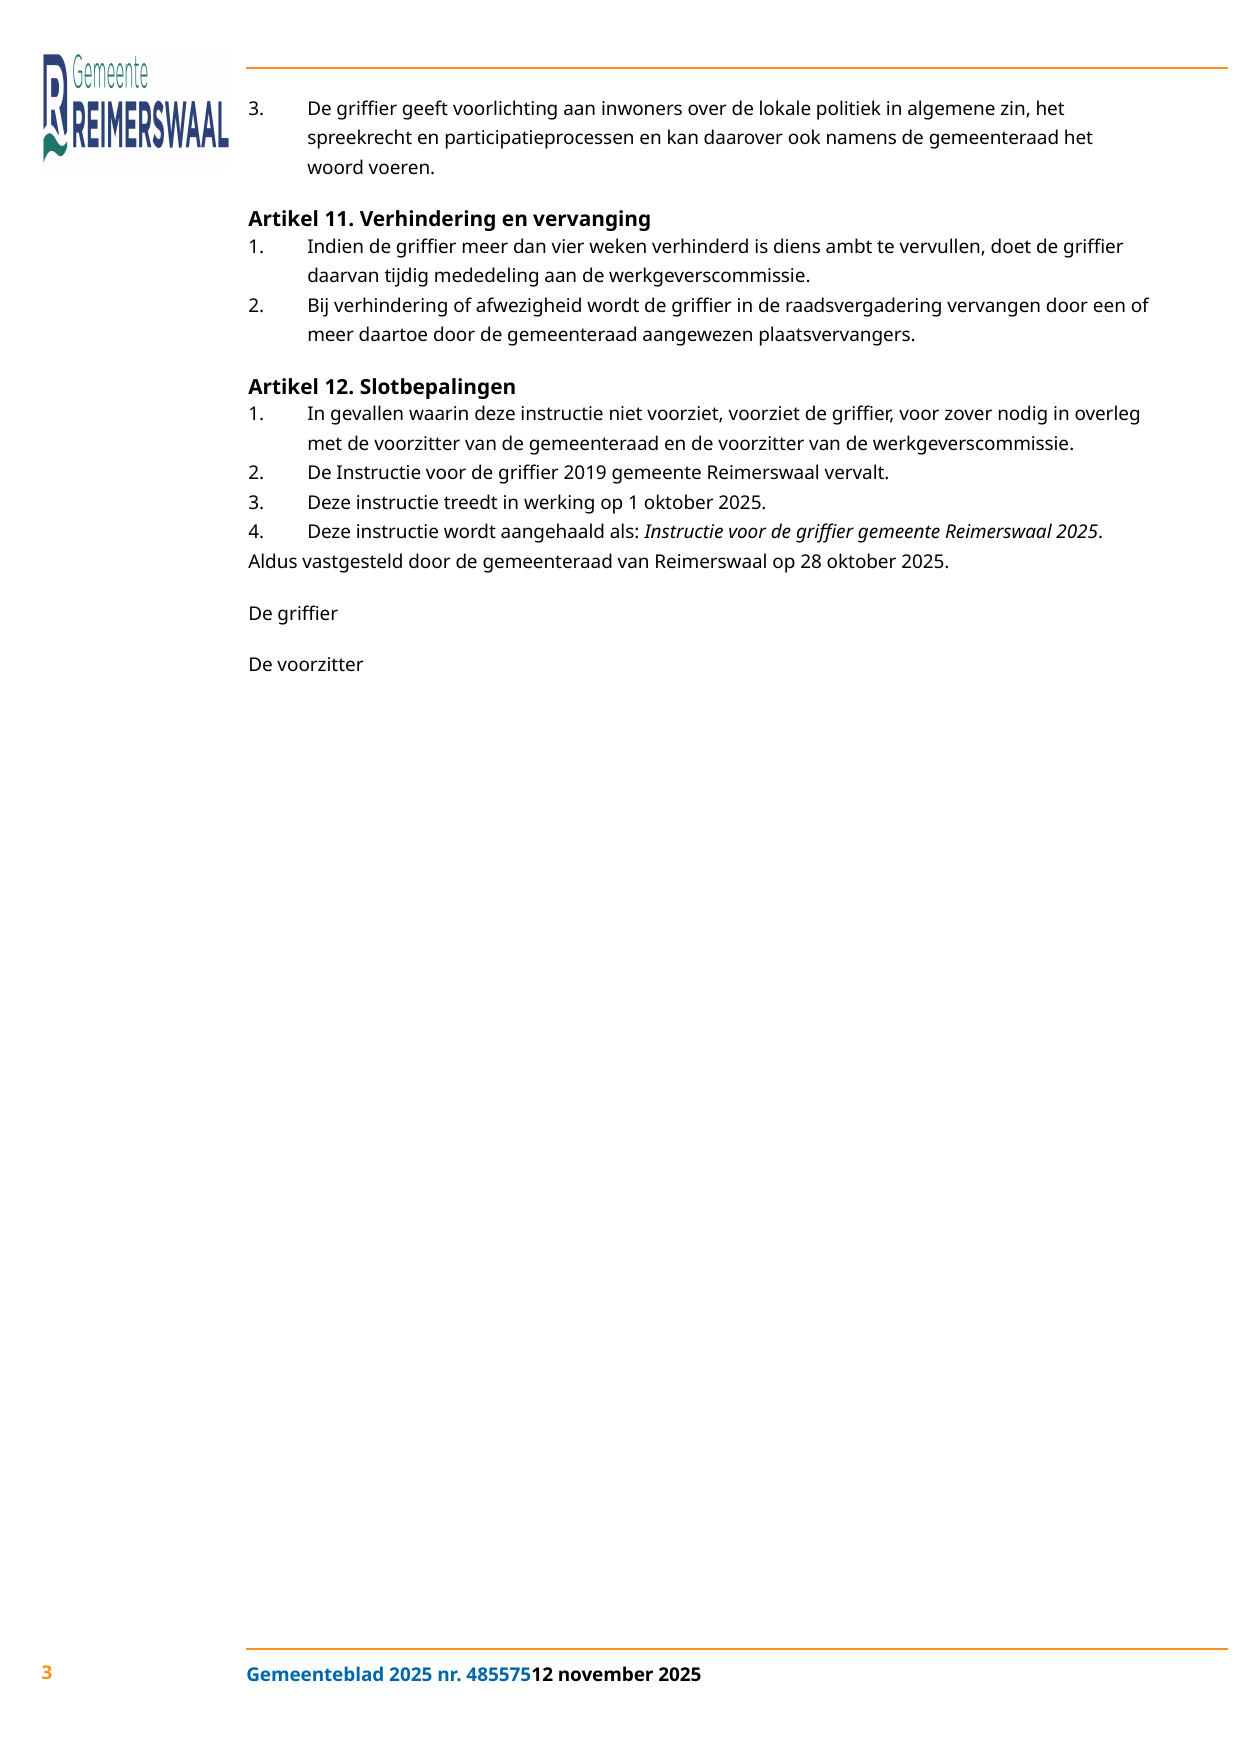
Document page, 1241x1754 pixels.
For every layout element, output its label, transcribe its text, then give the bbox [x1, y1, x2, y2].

list In gevallen waarin deze instructie niet voorziet, voorziet de griffier, voor zover nodig in overleg met de voorzitter van de gemeenteraad en de voorzitter van de werkgeverscommissie. [248, 400, 1152, 456]
list Deze instructie treedt in werking op 1 oktober 2025. [248, 489, 1152, 515]
list De Instructie voor de griffier 2019 gemeente Reimerswaal vervalt. [248, 459, 1152, 485]
list Deze instructie wordt aangehaald als: Instructie voor de griffier gemeente Reimerswaal 2025. [248, 519, 1152, 544]
list Indien de griffier meer dan vier weken verhinderd is diens ambt te vervullen, doet de griffier daarvan tijdig mededeling aan de werkgeverscommissie. [248, 233, 1152, 288]
picture [41, 47, 231, 172]
text Artikel 11. Verhindering en vervanging [248, 204, 1152, 233]
list Bij verhindering of afwezigheid wordt de griffier in de raadsvergadering vervangen door een of meer daartoe door de gemeenteraad aangewezen plaatsvervangers. [248, 292, 1152, 347]
text De griffier [248, 600, 1152, 626]
text Aldus vastgesteld door de gemeenteraad van Reimerswaal op 28 oktober 2025. [248, 548, 1152, 574]
list De griffier geeft voorlichting aan inwoners over de lokale politiek in algemene zin, het spreekrecht en participatieprocessen en kan daarover ook namens de gemeenteraad het woord voeren. [248, 95, 1152, 180]
text Artikel 12. Slotbepalingen [248, 372, 1152, 400]
text De voorzitter [248, 651, 1152, 677]
